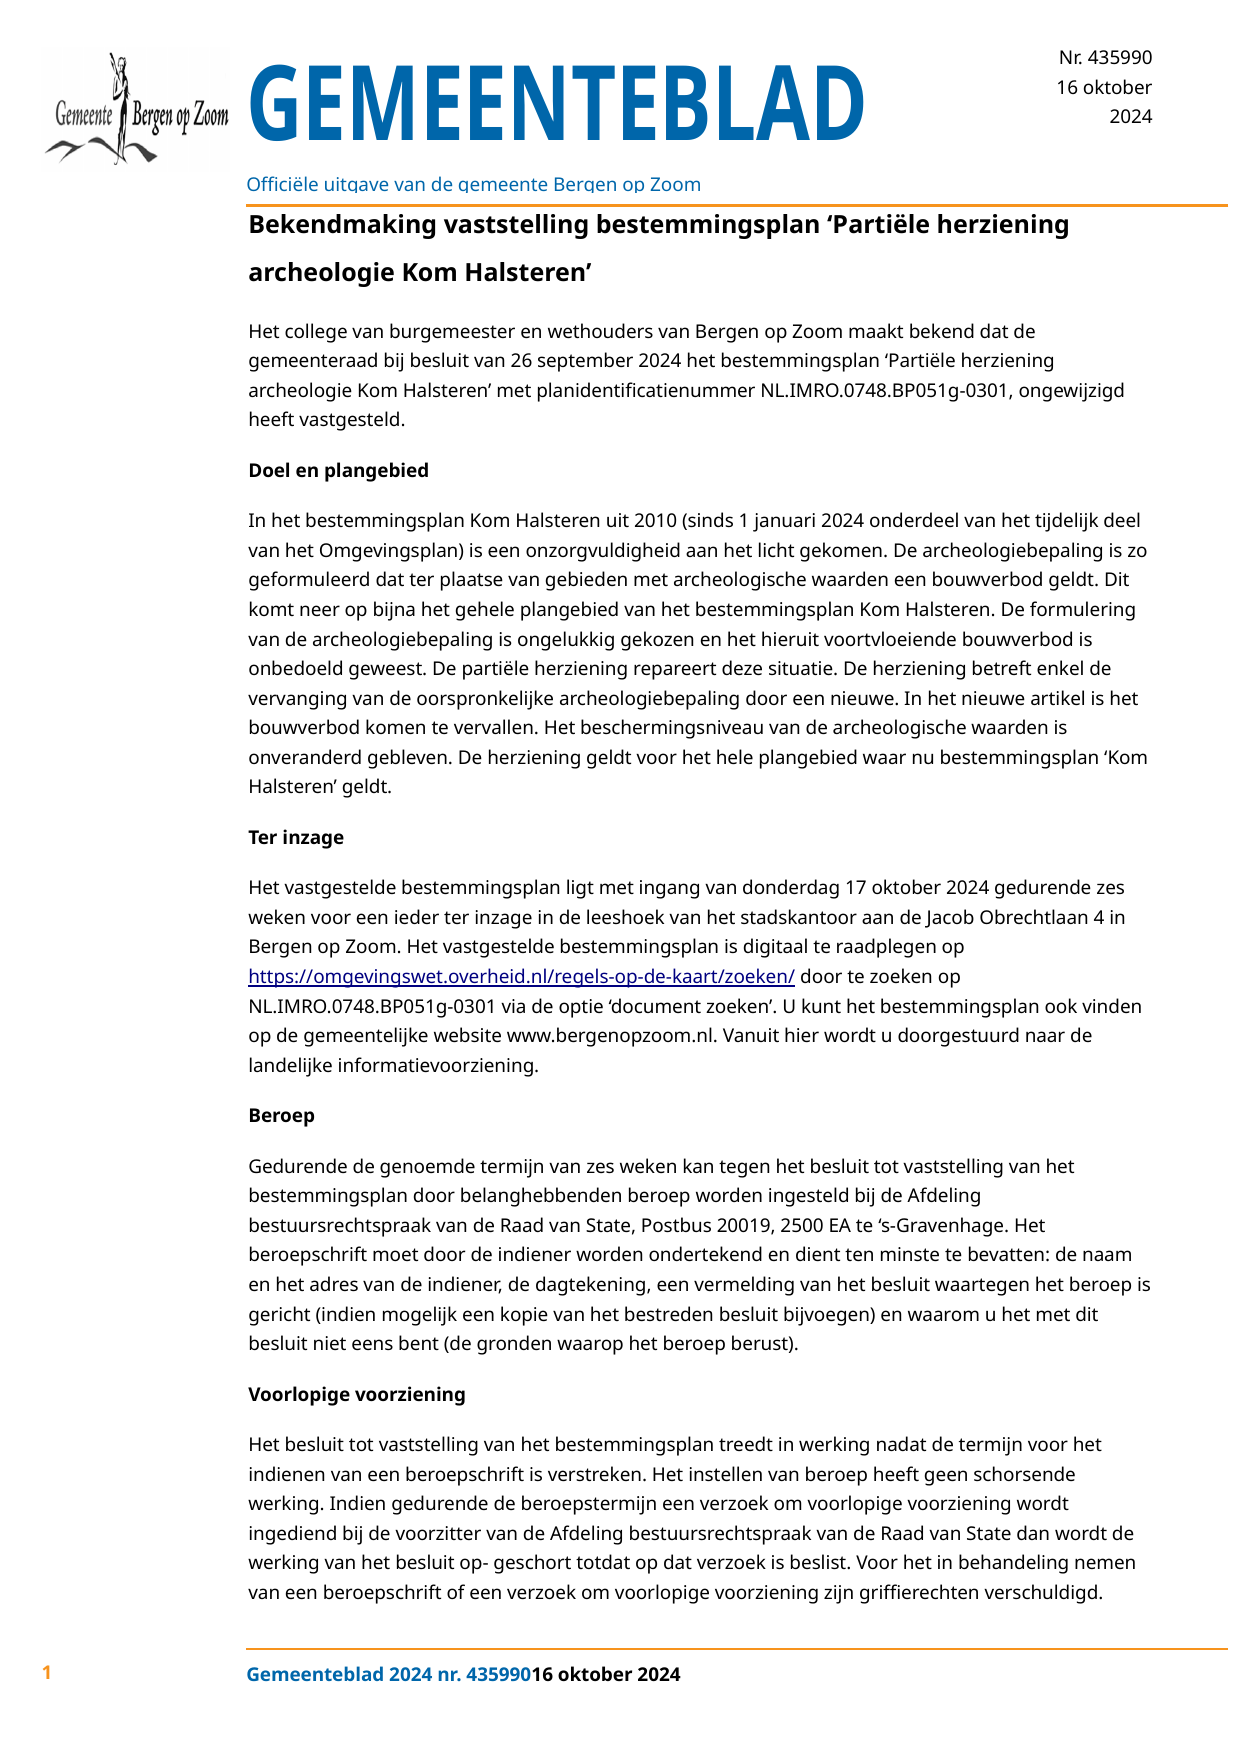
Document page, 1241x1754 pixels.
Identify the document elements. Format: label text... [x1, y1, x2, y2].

text Ter inzage [248, 824, 1152, 850]
text Bekendmaking vaststelling bestemmingsplan ‘Partiële herziening archeologie Kom Halsteren’ [248, 207, 1152, 288]
picture [41, 47, 231, 172]
text Het besluit tot vaststelling van het bestemmingsplan treedt in werking nadat de termijn voor het indienen van een beroepschrift is verstreken. Het instellen van beroep heeft geen schorsende werking. Indien gedurende de beroepstermijn een verzoek om voorlopige voorziening wordt ingediend bij de voorzitter van de Afdeling bestuursrechtspraak van de Raad van State dan wordt de werking van het besluit op- geschort totdat op dat verzoek is beslist. Voor het in behandeling nemen van een beroepschrift of een verzoek om voorlopige voorziening zijn griffierechten verschuldigd. [248, 1431, 1152, 1605]
text Gedurende de genoemde termijn van zes weken kan tegen het besluit tot vaststelling van het bestemmingsplan door belanghebbenden beroep worden ingesteld bij de Afdeling bestuursrechtspraak van de Raad van State, Postbus 20019, 2500 EA te ‘s-Gravenhage. Het beroepschrift moet door de indiener worden ondertekend en dient ten minste te bevatten: de naam en het adres van de indiener, de dagtekening, een vermelding van het besluit waartegen het beroep is gericht (indien mogelijk een kopie van het bestreden besluit bijvoegen) en waarom u het met dit besluit niet eens bent (de gronden waarop het beroep berust). [248, 1153, 1152, 1356]
text Het vastgestelde bestemmingsplan ligt met ingang van donderdag 17 oktober 2024 gedurende zes weken voor een ieder ter inzage in de leeshoek van het stadskantoor aan de Jacob Obrechtlaan 4 in Bergen op Zoom. Het vastgestelde bestemmingsplan is digitaal te raadplegen op https://omgevingswet.overheid.nl/regels-op-de-kaart/zoeken/ door te zoeken op NL.IMRO.0748.BP051g-0301 via de optie ‘document zoeken’. U kunt het bestemmingsplan ook vinden op de gemeentelijke website www.bergenopzoom.nl. Vanuit hier wordt u doorgestuurd naar de landelijke informatievoorziening. [248, 874, 1152, 1078]
text Beroep [248, 1102, 1152, 1128]
text In het bestemmingsplan Kom Halsteren uit 2010 (sinds 1 januari 2024 onderdeel van het tijdelijk deel van het Omgevingsplan) is een onzorgvuldigheid aan het licht gekomen. De archeologiebepaling is zo geformuleerd dat ter plaatse van gebieden met archeologische waarden een bouwverbod geldt. Dit komt neer op bijna het gehele plangebied van het bestemmingsplan Kom Halsteren. De formulering van de archeologiebepaling is ongelukkig gekozen en het hieruit voortvloeiende bouwverbod is onbedoeld geweest. De partiële herziening repareert deze situatie. De herziening betreft enkel de vervanging van de oorspronkelijke archeologiebepaling door een nieuwe. In het nieuwe artikel is het bouwverbod komen te vervallen. Het beschermingsniveau van de archeologische waarden is onveranderd gebleven. De herziening geldt voor het hele plangebied waar nu bestemmingsplan ‘Kom Halsteren’ geldt. [248, 507, 1152, 799]
text Voorlopige voorziening [248, 1381, 1152, 1407]
text Het college van burgemeester en wethouders van Bergen op Zoom maakt bekend dat de gemeenteraad bij besluit van 26 september 2024 het bestemmingsplan ‘Partiële herziening archeologie Kom Halsteren’ met planidentificatienummer NL.IMRO.0748.BP051g-0301, ongewijzigd heeft vastgesteld. [248, 318, 1152, 432]
text Doel en plangebied [248, 457, 1152, 483]
